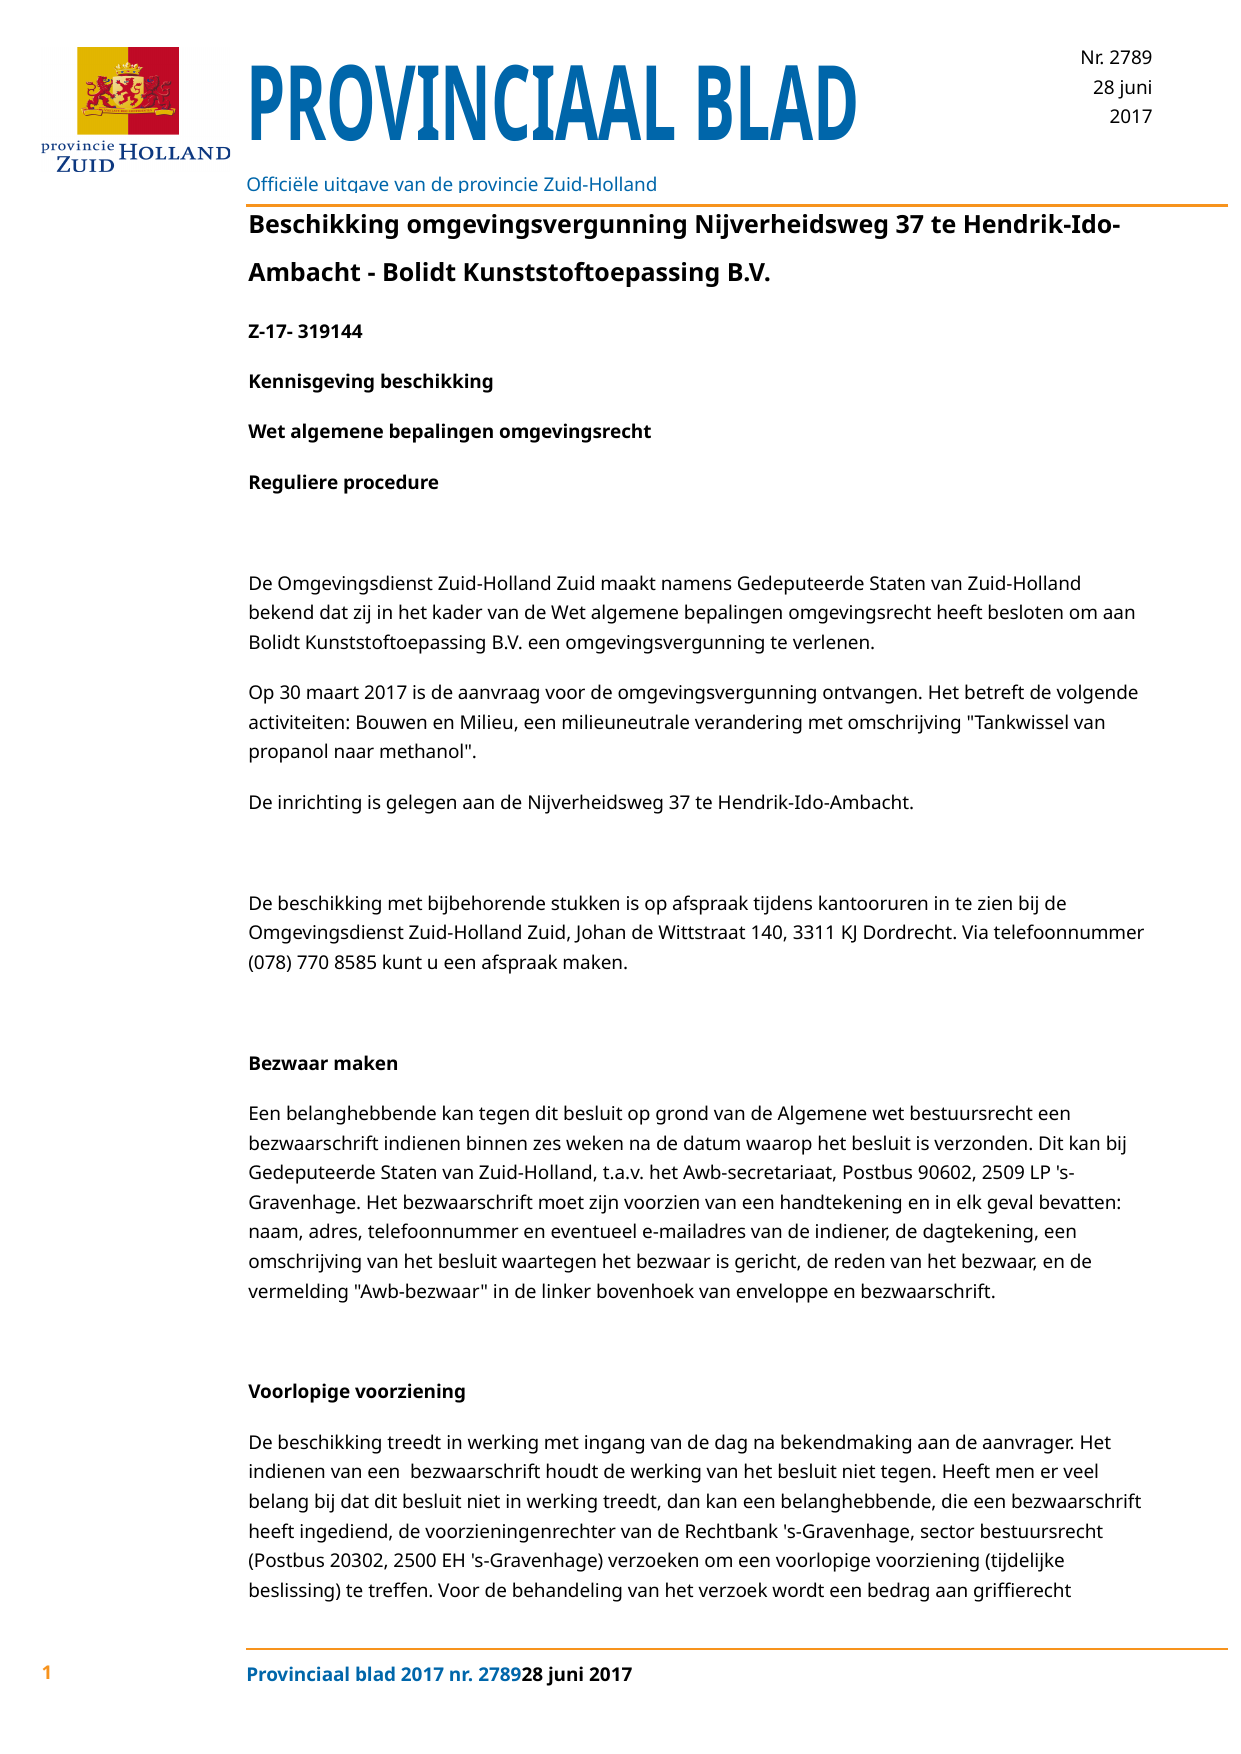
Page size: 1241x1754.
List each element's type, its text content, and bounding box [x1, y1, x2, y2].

text De inrichting is gelegen aan de Nijverheidsweg 37 te Hendrik-Ido-Ambacht. [248, 789, 1152, 815]
text Bezwaar maken [248, 1050, 1152, 1076]
text De beschikking treedt in werking met ingang van de dag na bekendmaking aan de aanvrager. Het indienen van een bezwaarschrift houdt de werking van het besluit niet tegen. Heeft men er veel belang bij dat dit besluit niet in werking treedt, dan kan een belanghebbende, die een bezwaarschrift heeft ingediend, de voorzieningenrechter van de Rechtbank 's-Gravenhage, sector bestuursrecht (Postbus 20302, 2500 EH 's-Gravenhage) verzoeken om een voorlopige voorziening (tijdelijke beslissing) te treffen. Voor de behandeling van het verzoek wordt een bedrag aan griffierecht [248, 1429, 1152, 1603]
text Reguliere procedure [248, 469, 1152, 495]
text Kennisgeving beschikking [248, 368, 1152, 394]
text Beschikking omgevingsvergunning Nijverheidsweg 37 te Hendrik-Ido-Ambacht - Bolidt Kunststoftoepassing B.V. [248, 207, 1152, 288]
text Een belanghebbende kan tegen dit besluit op grond van de Algemene wet bestuursrecht een bezwaarschrift indienen binnen zes weken na de datum waarop het besluit is verzonden. Dit kan bij Gedeputeerde Staten van Zuid-Holland, t.a.v. het Awb-secretariaat, Postbus 90602, 2509 LP 's-Gravenhage. Het bezwaarschrift moet zijn voorzien van een handtekening en in elk geval bevatten: naam, adres, telefoonnummer en eventueel e-mailadres van de indiener, de dagtekening, een omschrijving van het besluit waartegen het bezwaar is gericht, de reden van het bezwaar, en de vermelding "Awb-bezwaar" in de linker bovenhoek van enveloppe en bezwaarschrift. [248, 1100, 1152, 1304]
text Op 30 maart 2017 is de aanvraag voor de omgevingsvergunning ontvangen. Het betreft de volgende activiteiten: Bouwen en Milieu, een milieuneutrale verandering met omschrijving "Tankwissel van propanol naar methanol". [248, 679, 1152, 764]
text De beschikking met bijbehorende stukken is op afspraak tijdens kantooruren in te zien bij de Omgevingsdienst Zuid-Holland Zuid, Johan de Wittstraat 140, 3311 KJ Dordrecht. Via telefoonnummer (078) 770 8585 kunt u een afspraak maken. [248, 890, 1152, 975]
text Wet algemene bepalingen omgevingsrecht [248, 419, 1152, 444]
picture [41, 47, 231, 172]
text De Omgevingsdienst Zuid-Holland Zuid maakt namens Gedeputeerde Staten van Zuid-Holland bekend dat zij in het kader van de Wet algemene bepalingen omgevingsrecht heeft besloten om aan Bolidt Kunststoftoepassing B.V. een omgevingsvergunning te verlenen. [248, 570, 1152, 655]
text Voorlopige voorziening [248, 1379, 1152, 1404]
text Z-17- 319144 [248, 318, 1152, 344]
